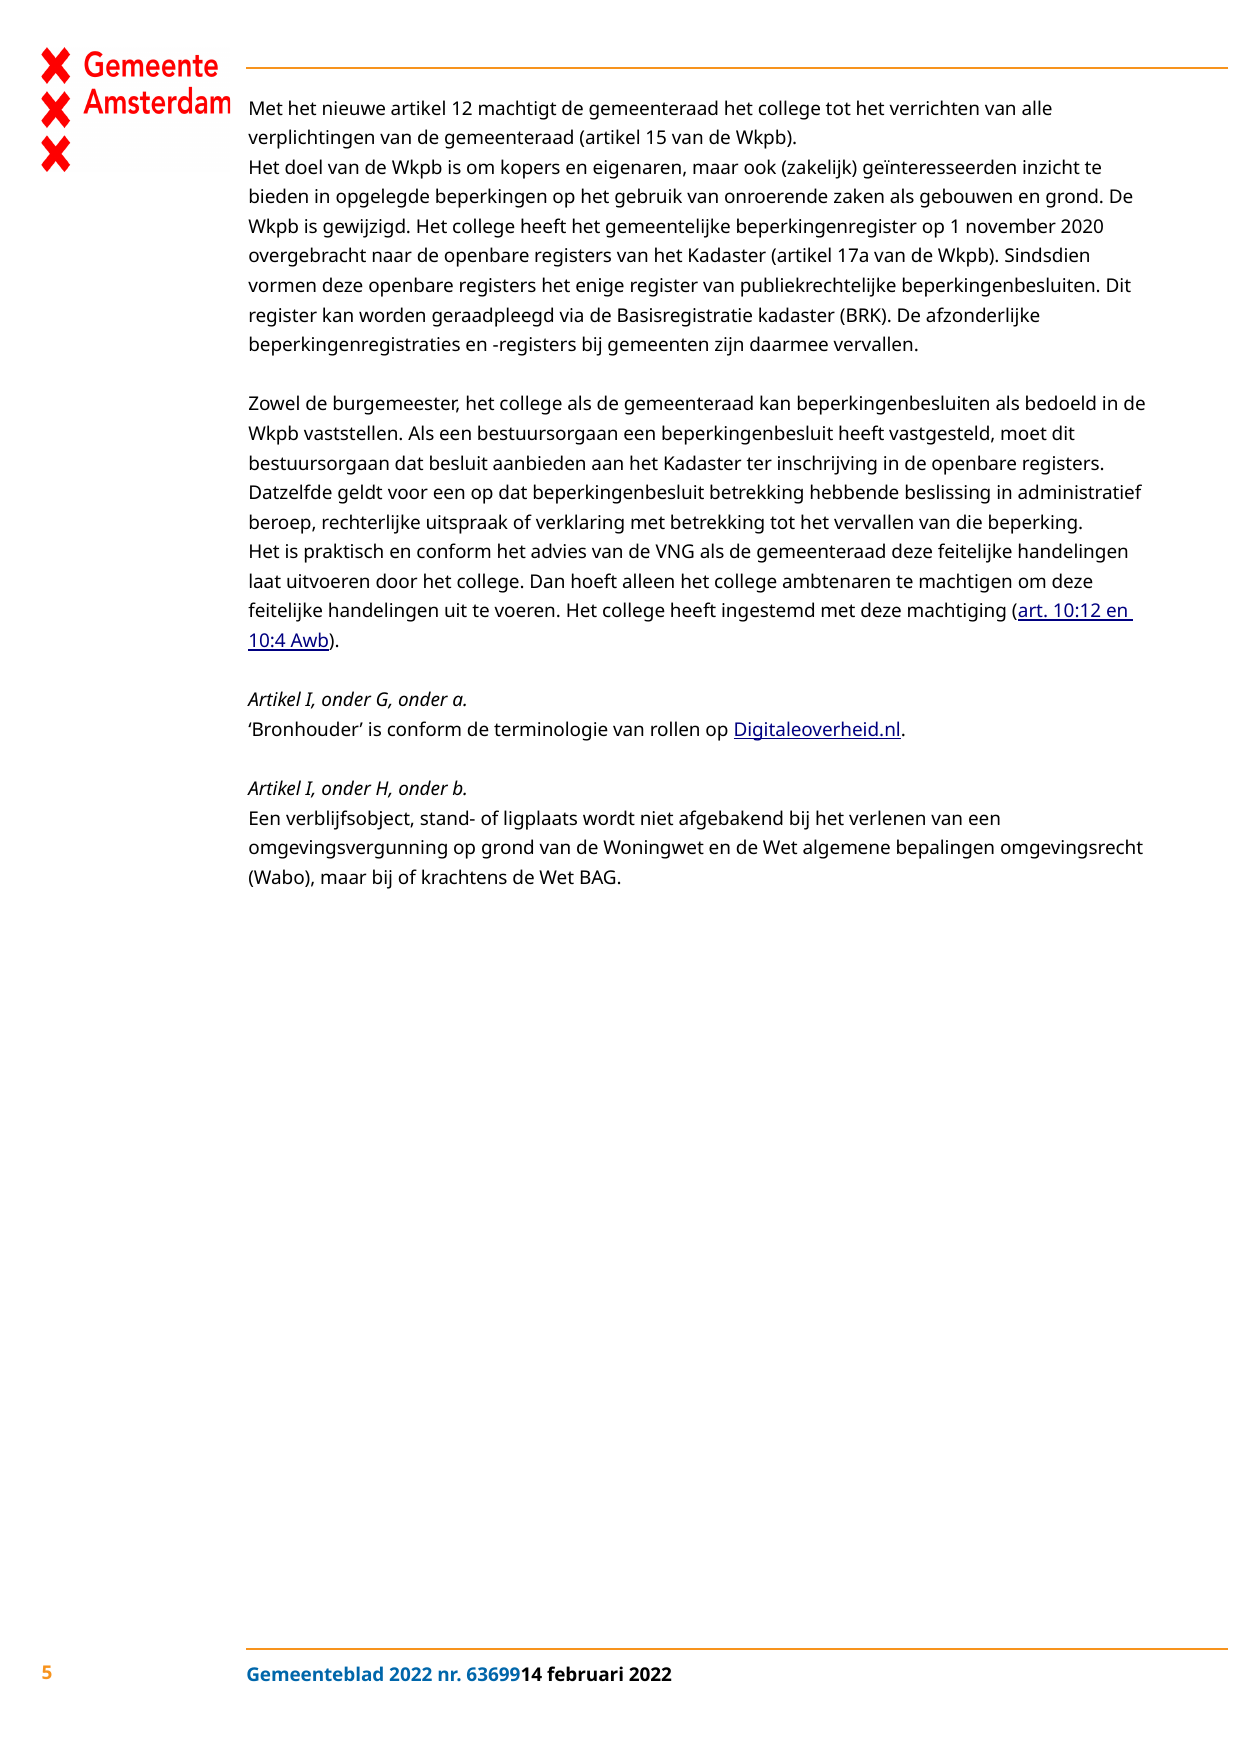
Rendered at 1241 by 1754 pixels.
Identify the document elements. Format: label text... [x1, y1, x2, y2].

picture [41, 47, 231, 172]
text Artikel I, onder H, onder b. [248, 775, 1152, 801]
text Zowel de burgemeester, het college als de gemeenteraad kan beperkingenbesluiten als bedoeld in de Wkpb vaststellen. Als een bestuursorgaan een beperkingenbesluit heeft vastgesteld, moet dit bestuursorgaan dat besluit aanbieden aan het Kadaster ter inschrijving in de openbare registers. Datzelfde geldt voor een op dat beperkingenbesluit betrekking hebbende beslissing in administratief beroep, rechterlijke uitspraak of verklaring met betrekking tot het vervallen van die beperking. [248, 391, 1152, 535]
text Met het nieuwe artikel 12 machtigt de gemeenteraad het college tot het verrichten van alle verplichtingen van de gemeenteraad (artikel 15 van de Wkpb). [248, 95, 1152, 150]
text Een verblijfsobject, stand- of ligplaats wordt niet afgebakend bij het verlenen van een omgevingsvergunning op grond van de Woningwet en de Wet algemene bepalingen omgevingsrecht (Wabo), maar bij of krachtens de Wet BAG. [248, 805, 1152, 890]
text Het is praktisch en conform het advies van de VNG als de gemeenteraad deze feitelijke handelingen laat uitvoeren door het college. Dan hoeft alleen het college ambtenaren te machtigen om deze feitelijke handelingen uit te voeren. Het college heeft ingestemd met deze machtiging (art. 10:12 en 10:4 Awb). [248, 538, 1152, 653]
text ‘Bronhouder’ is conform de terminologie van rollen op Digitaleoverheid.nl. [248, 716, 1152, 742]
text Het doel van de Wkpb is om kopers en eigenaren, maar ook (zakelijk) geïnteresseerden inzicht te bieden in opgelegde beperkingen op het gebruik van onroerende zaken als gebouwen en grond. De Wkpb is gewijzigd. Het college heeft het gemeentelijke beperkingenregister op 1 november 2020 overgebracht naar de openbare registers van het Kadaster (artikel 17a van de Wkpb). Sindsdien vormen deze openbare registers het enige register van publiekrechtelijke beperkingenbesluiten. Dit register kan worden geraadpleegd via de Basisregistratie kadaster (BRK). De afzonderlijke beperkingenregistraties en -registers bij gemeenten zijn daarmee vervallen. [248, 154, 1152, 357]
text Artikel I, onder G, onder a. [248, 686, 1152, 712]
